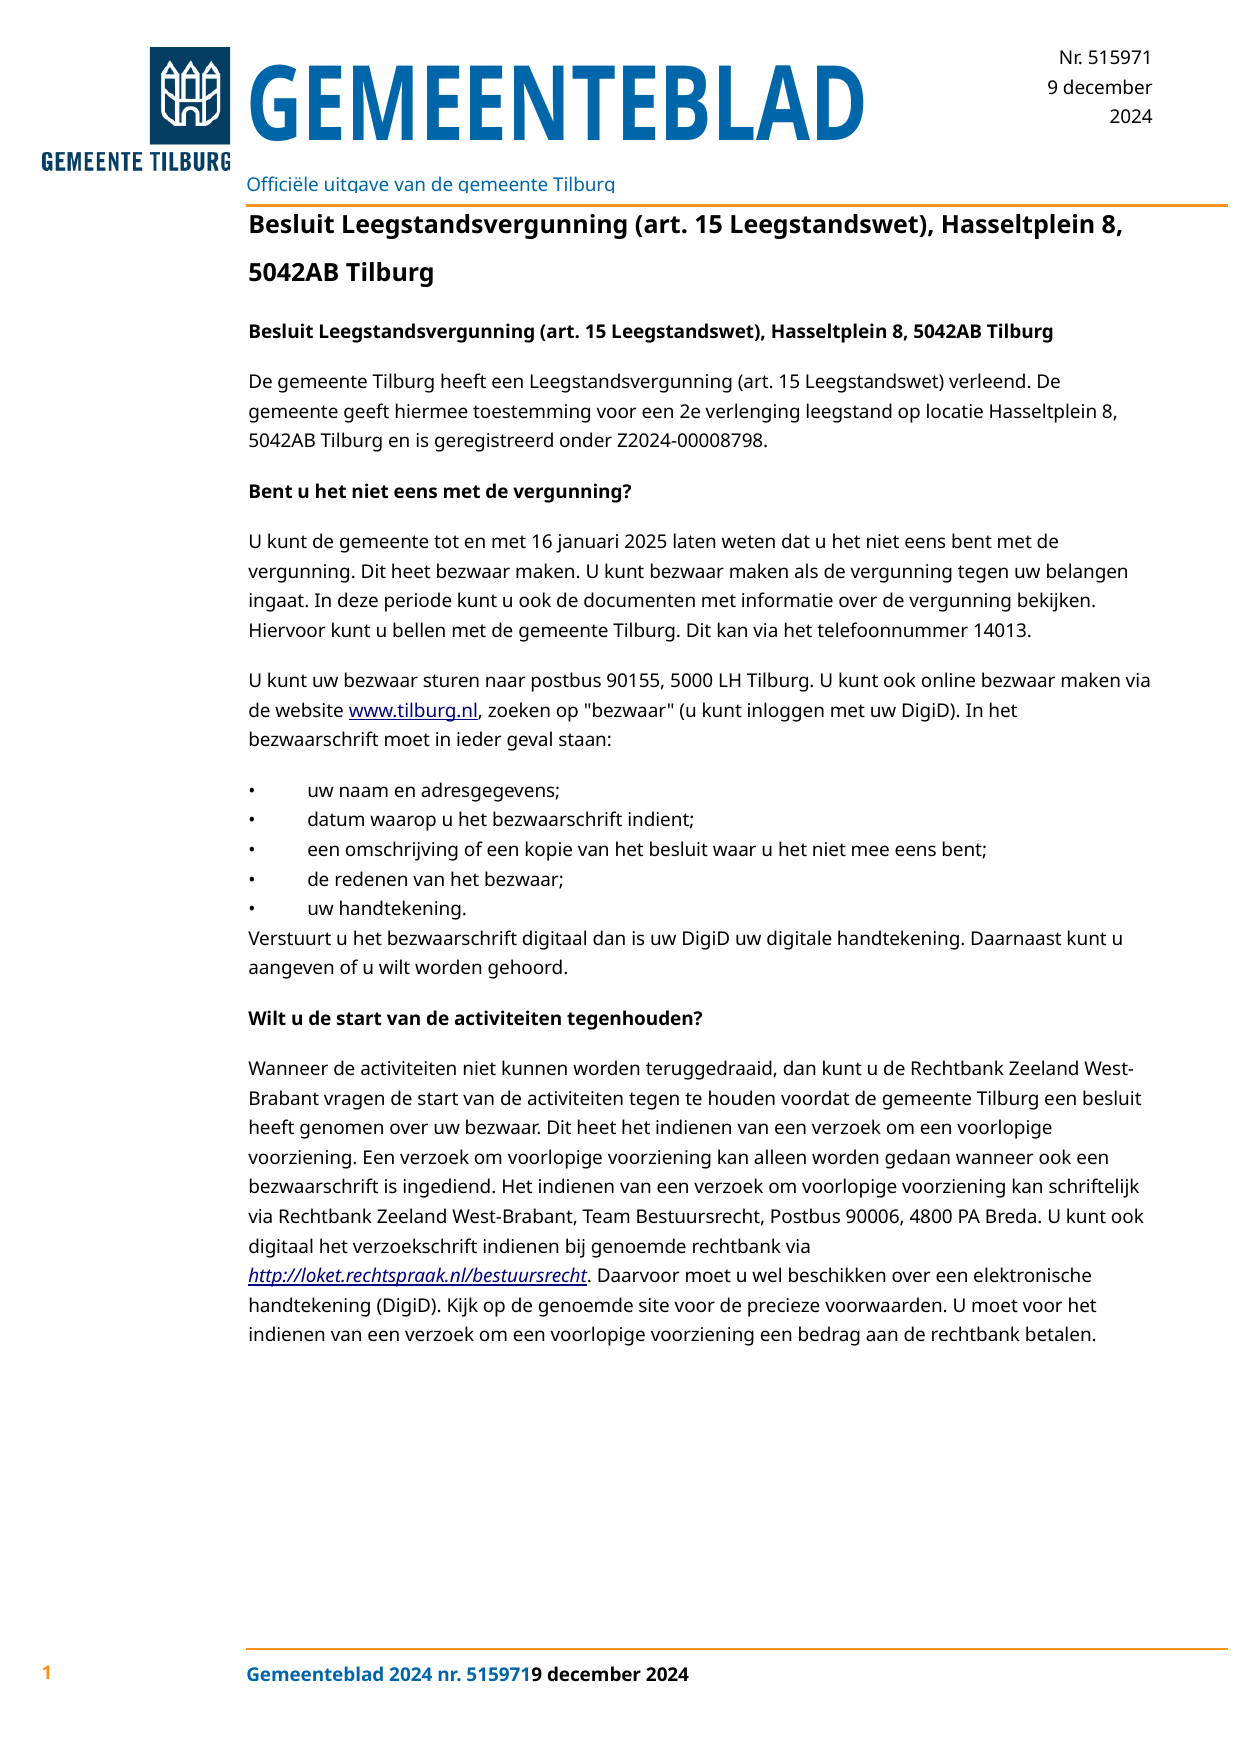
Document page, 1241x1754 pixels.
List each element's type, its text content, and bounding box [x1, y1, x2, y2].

text Wilt u de start van de activiteiten tegenhouden? [248, 1005, 1152, 1031]
text Besluit Leegstandsvergunning (art. 15 Leegstandswet), Hasseltplein 8, 5042AB Tilburg [248, 207, 1152, 288]
text Besluit Leegstandsvergunning (art. 15 Leegstandswet), Hasseltplein 8, 5042AB Tilburg [248, 318, 1152, 344]
list datum waarop u het bezwaarschrift indient; [248, 807, 1152, 832]
text Bent u het niet eens met de vergunning? [248, 478, 1152, 504]
list uw handtekening. [248, 895, 1152, 921]
text Wanneer de activiteiten niet kunnen worden teruggedraaid, dan kunt u de Rechtbank Zeeland West-Brabant vragen de start van de activiteiten tegen te houden voordat de gemeente Tilburg een besluit heeft genomen over uw bezwaar. Dit heet het indienen van een verzoek om een voorlopige voorziening. Een verzoek om voorlopige voorziening kan alleen worden gedaan wanneer ook een bezwaarschrift is ingediend. Het indienen van een verzoek om voorlopige voorziening kan schriftelijk via Rechtbank Zeeland West-Brabant, Team Bestuursrecht, Postbus 90006, 4800 PA Breda. U kunt ook digitaal het verzoekschrift indienen bij genoemde rechtbank via http://loket.rechtspraak.nl/bestuursrecht. Daarvoor moet u wel beschikken over een elektronische handtekening (DigiD). Kijk op de genoemde site voor de precieze voorwaarden. U moet voor het indienen van een verzoek om een voorlopige voorziening een bedrag aan de rechtbank betalen. [248, 1055, 1152, 1347]
list een omschrijving of een kopie van het besluit waar u het niet mee eens bent; [248, 836, 1152, 862]
text Verstuurt u het bezwaarschrift digitaal dan is uw DigiD uw digitale handtekening. Daarnaast kunt u aangeven of u wilt worden gehoord. [248, 925, 1152, 980]
list uw naam en adresgegevens; [248, 777, 1152, 803]
list de redenen van het bezwaar; [248, 866, 1152, 892]
text De gemeente Tilburg heeft een Leegstandsvergunning (art. 15 Leegstandswet) verleend. De gemeente geeft hiermee toestemming voor een 2e verlenging leegstand op locatie Hasseltplein 8, 5042AB Tilburg en is geregistreerd onder Z2024-00008798. [248, 368, 1152, 453]
text U kunt uw bezwaar sturen naar postbus 90155, 5000 LH Tilburg. U kunt ook online bezwaar maken via de website www.tilburg.nl, zoeken op "bezwaar" (u kunt inloggen met uw DigiD). In het bezwaarschrift moet in ieder geval staan: [248, 667, 1152, 752]
text U kunt de gemeente tot en met 16 januari 2025 laten weten dat u het niet eens bent met de vergunning. Dit heet bezwaar maken. U kunt bezwaar maken als de vergunning tegen uw belangen ingaat. In deze periode kunt u ook de documenten met informatie over de vergunning bekijken. Hiervoor kunt u bellen met de gemeente Tilburg. Dit kan via het telefoonnummer 14013. [248, 528, 1152, 643]
picture [41, 47, 231, 172]
